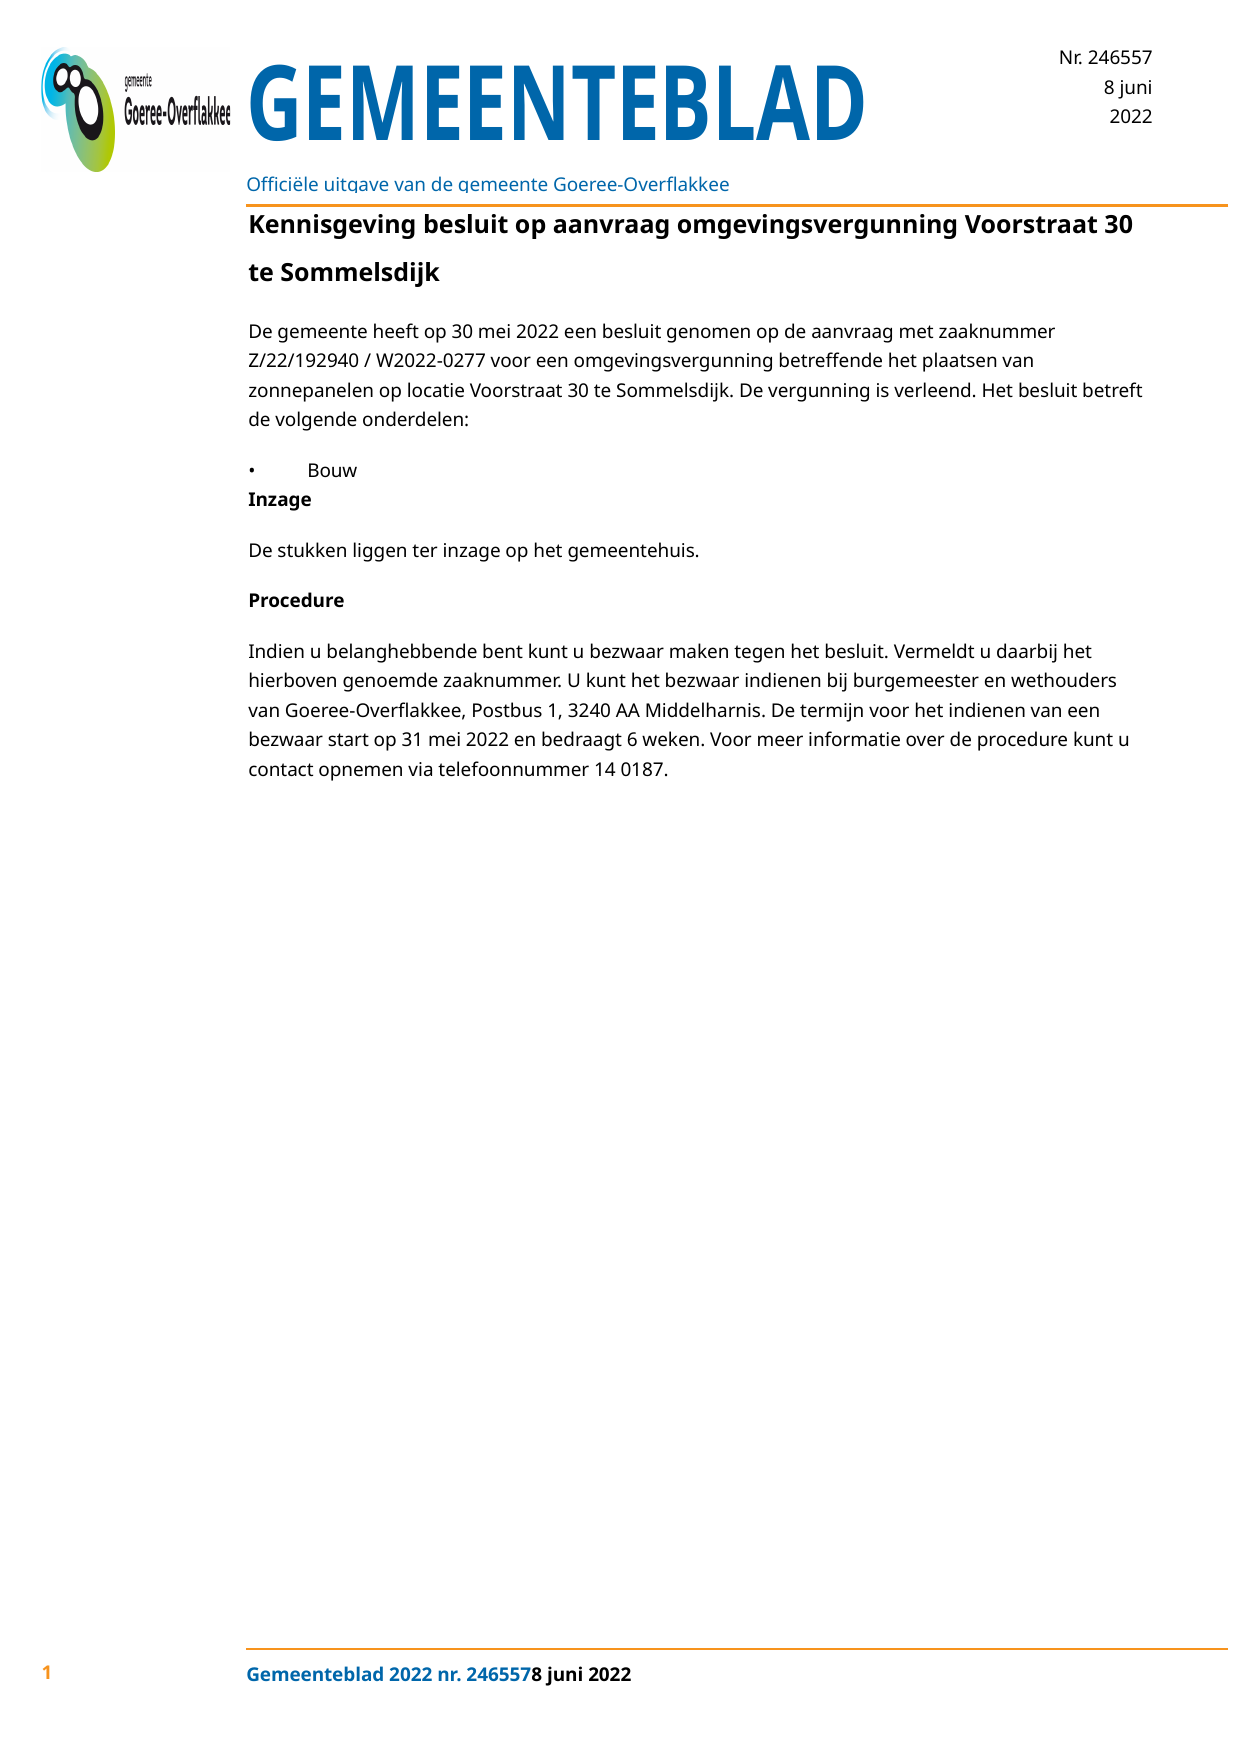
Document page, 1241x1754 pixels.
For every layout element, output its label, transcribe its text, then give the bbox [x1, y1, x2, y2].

text De gemeente heeft op 30 mei 2022 een besluit genomen op de aanvraag met zaaknummer Z/22/192940 / W2022-0277 voor een omgevingsvergunning betreffende het plaatsen van zonnepanelen op locatie Voorstraat 30 te Sommelsdijk. De vergunning is verleend. Het besluit betreft de volgende onderdelen: [248, 318, 1152, 432]
text Kennisgeving besluit op aanvraag omgevingsvergunning Voorstraat 30 te Sommelsdijk [248, 207, 1152, 288]
picture [41, 47, 231, 172]
text De stukken liggen ter inzage op het gemeentehuis. [248, 537, 1152, 563]
list Bouw [248, 457, 1152, 483]
text Procedure [248, 587, 1152, 613]
text Indien u belanghebbende bent kunt u bezwaar maken tegen het besluit. Vermeldt u daarbij het hierboven genoemde zaaknummer. U kunt het bezwaar indienen bij burgemeester en wethouders van Goeree-Overflakkee, Postbus 1, 3240 AA Middelharnis. De termijn voor het indienen van een bezwaar start op 31 mei 2022 en bedraagt 6 weken. Voor meer informatie over de procedure kunt u contact opnemen via telefoonnummer 14 0187. [248, 638, 1152, 782]
text Inzage [248, 487, 1152, 512]
